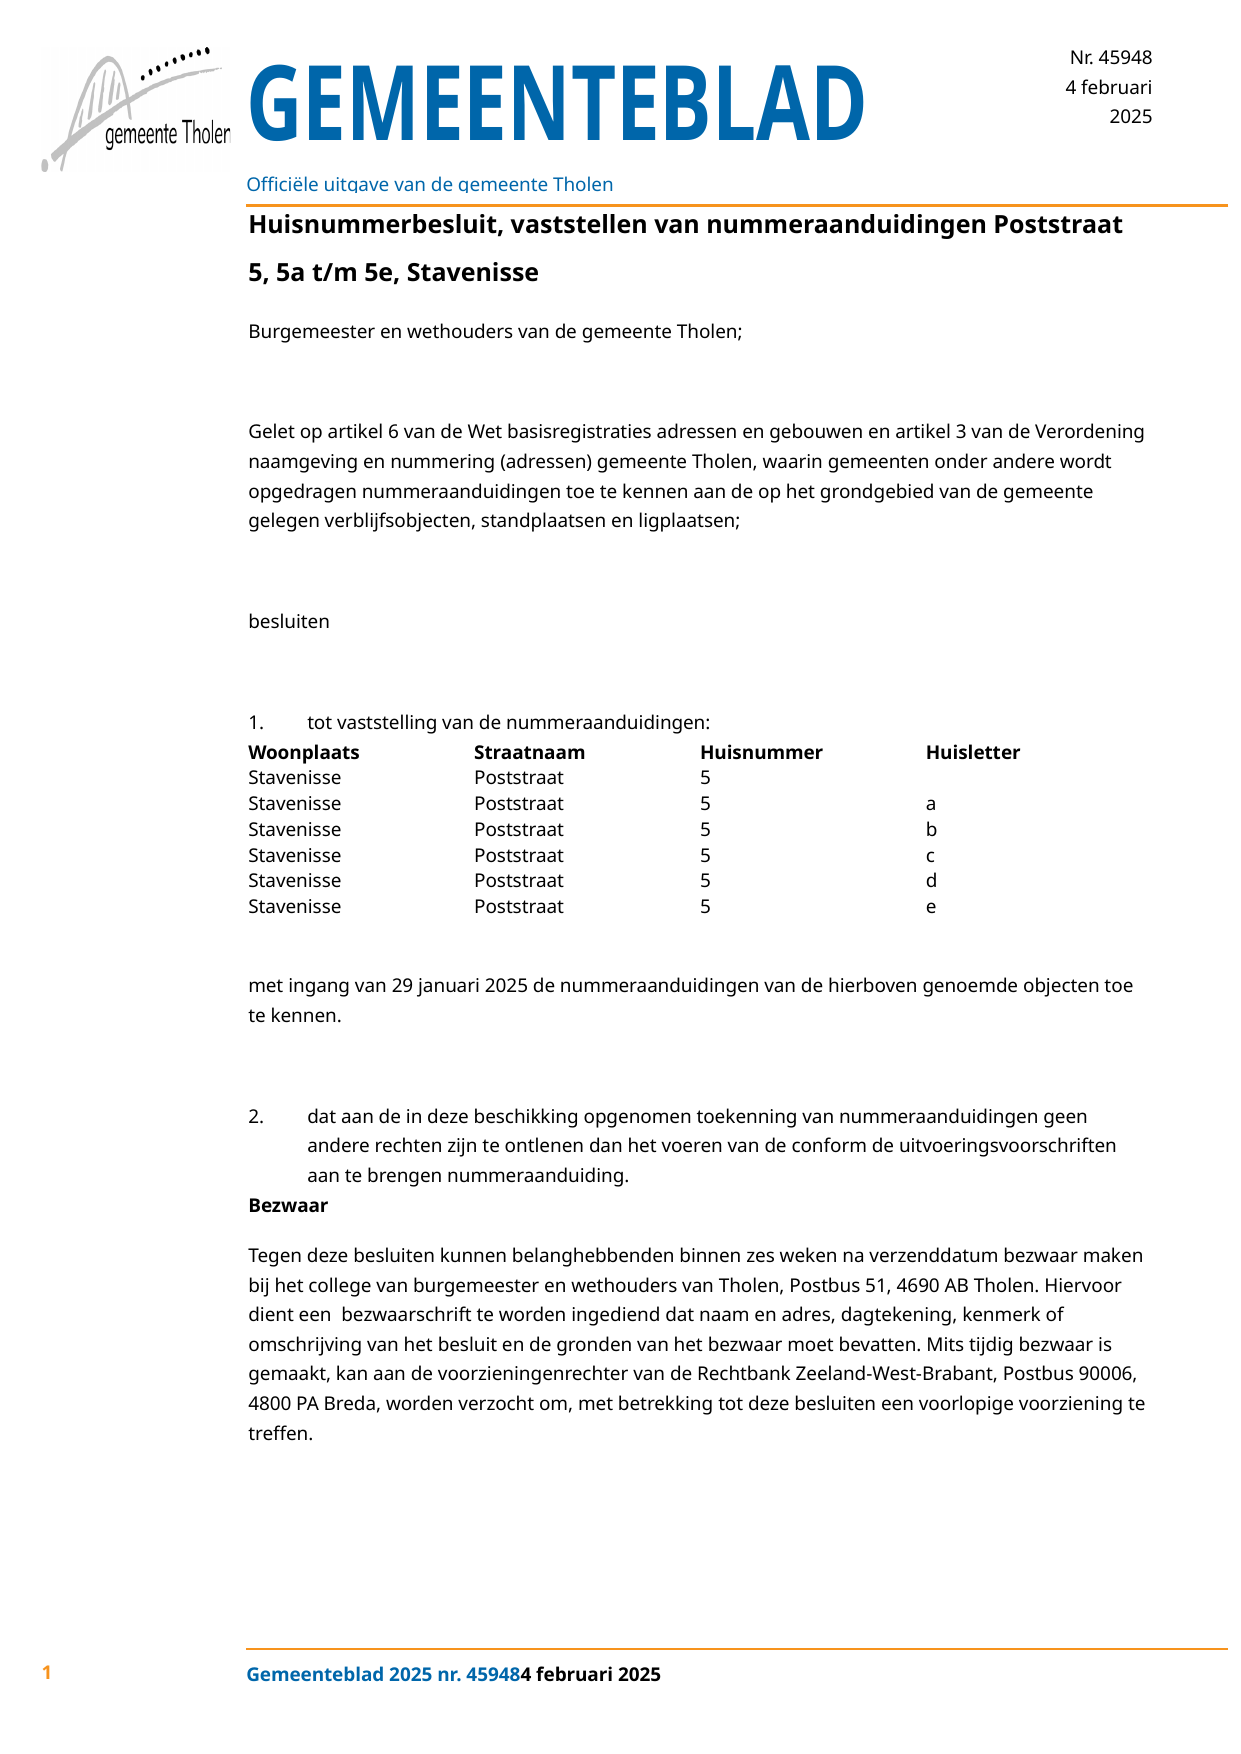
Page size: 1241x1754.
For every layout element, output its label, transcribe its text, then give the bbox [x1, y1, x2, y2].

table_cell e [926, 893, 1152, 919]
table_cell a [926, 790, 1152, 816]
table_cell 5 [700, 790, 926, 816]
table_cell Stavenisse [248, 816, 474, 842]
table_cell Stavenisse [248, 868, 474, 893]
picture [41, 47, 231, 172]
list tot vaststelling van de nummeraanduidingen: [248, 709, 1152, 735]
table_header Straatnaam [474, 739, 700, 764]
table_cell Poststraat [474, 842, 700, 867]
list dat aan de in deze beschikking opgenomen toekenning van nummeraanduidingen geen andere rechten zijn te ontlenen dan het voeren van de conform de uitvoeringsvoorschriften aan te brengen nummeraanduiding. [248, 1103, 1152, 1188]
table_cell Stavenisse [248, 842, 474, 867]
text Bezwaar [248, 1192, 1152, 1217]
table_cell d [926, 868, 1152, 893]
table_cell [926, 765, 1152, 790]
text Tegen deze besluiten kunnen belanghebbenden binnen zes weken na verzenddatum bezwaar maken bij het college van burgemeester en wethouders van Tholen, Postbus 51, 4690 AB Tholen. Hiervoor dient een bezwaarschrift te worden ingediend dat naam en adres, dagtekening, kenmerk of omschrijving van het besluit en de gronden van het bezwaar moet bevatten. Mits tijdig bezwaar is gemaakt, kan aan de voorzieningenrechter van de Rechtbank Zeeland-West-Brabant, Postbus 90006, 4800 PA Breda, worden verzocht om, met betrekking tot deze besluiten een voorlopige voorziening te treffen. [248, 1242, 1152, 1445]
table_cell 5 [700, 893, 926, 919]
table_cell 5 [700, 765, 926, 790]
table_cell Poststraat [474, 868, 700, 893]
table_cell 5 [700, 868, 926, 893]
table_header Huisletter [926, 739, 1152, 764]
table_cell 5 [700, 842, 926, 867]
text Gelet op artikel 6 van de Wet basisregistraties adressen en gebouwen en artikel 3 van de Verordening naamgeving en nummering (adressen) gemeente Tholen, waarin gemeenten onder andere wordt opgedragen nummeraanduidingen toe te kennen aan de op het grondgebied van de gemeente gelegen verblijfsobjecten, standplaatsen en ligplaatsen; [248, 419, 1152, 533]
table_cell b [926, 816, 1152, 842]
table_cell c [926, 842, 1152, 867]
table_cell Stavenisse [248, 893, 474, 919]
table_cell Stavenisse [248, 765, 474, 790]
text met ingang van 29 januari 2025 de nummeraanduidingen van de hierboven genoemde objecten toe te kennen. [248, 973, 1152, 1028]
table_cell Poststraat [474, 790, 700, 816]
table_cell Poststraat [474, 765, 700, 790]
text Burgemeester en wethouders van de gemeente Tholen; [248, 318, 1152, 344]
text Huisnummerbesluit, vaststellen van nummeraanduidingen Poststraat 5, 5a t/m 5e, Stavenisse [248, 207, 1152, 288]
table_cell Stavenisse [248, 790, 474, 816]
text besluiten [248, 608, 1152, 634]
table_header Woonplaats [248, 739, 474, 764]
table_cell 5 [700, 816, 926, 842]
table_cell Poststraat [474, 893, 700, 919]
table_header Huisnummer [700, 739, 926, 764]
table_cell Poststraat [474, 816, 700, 842]
